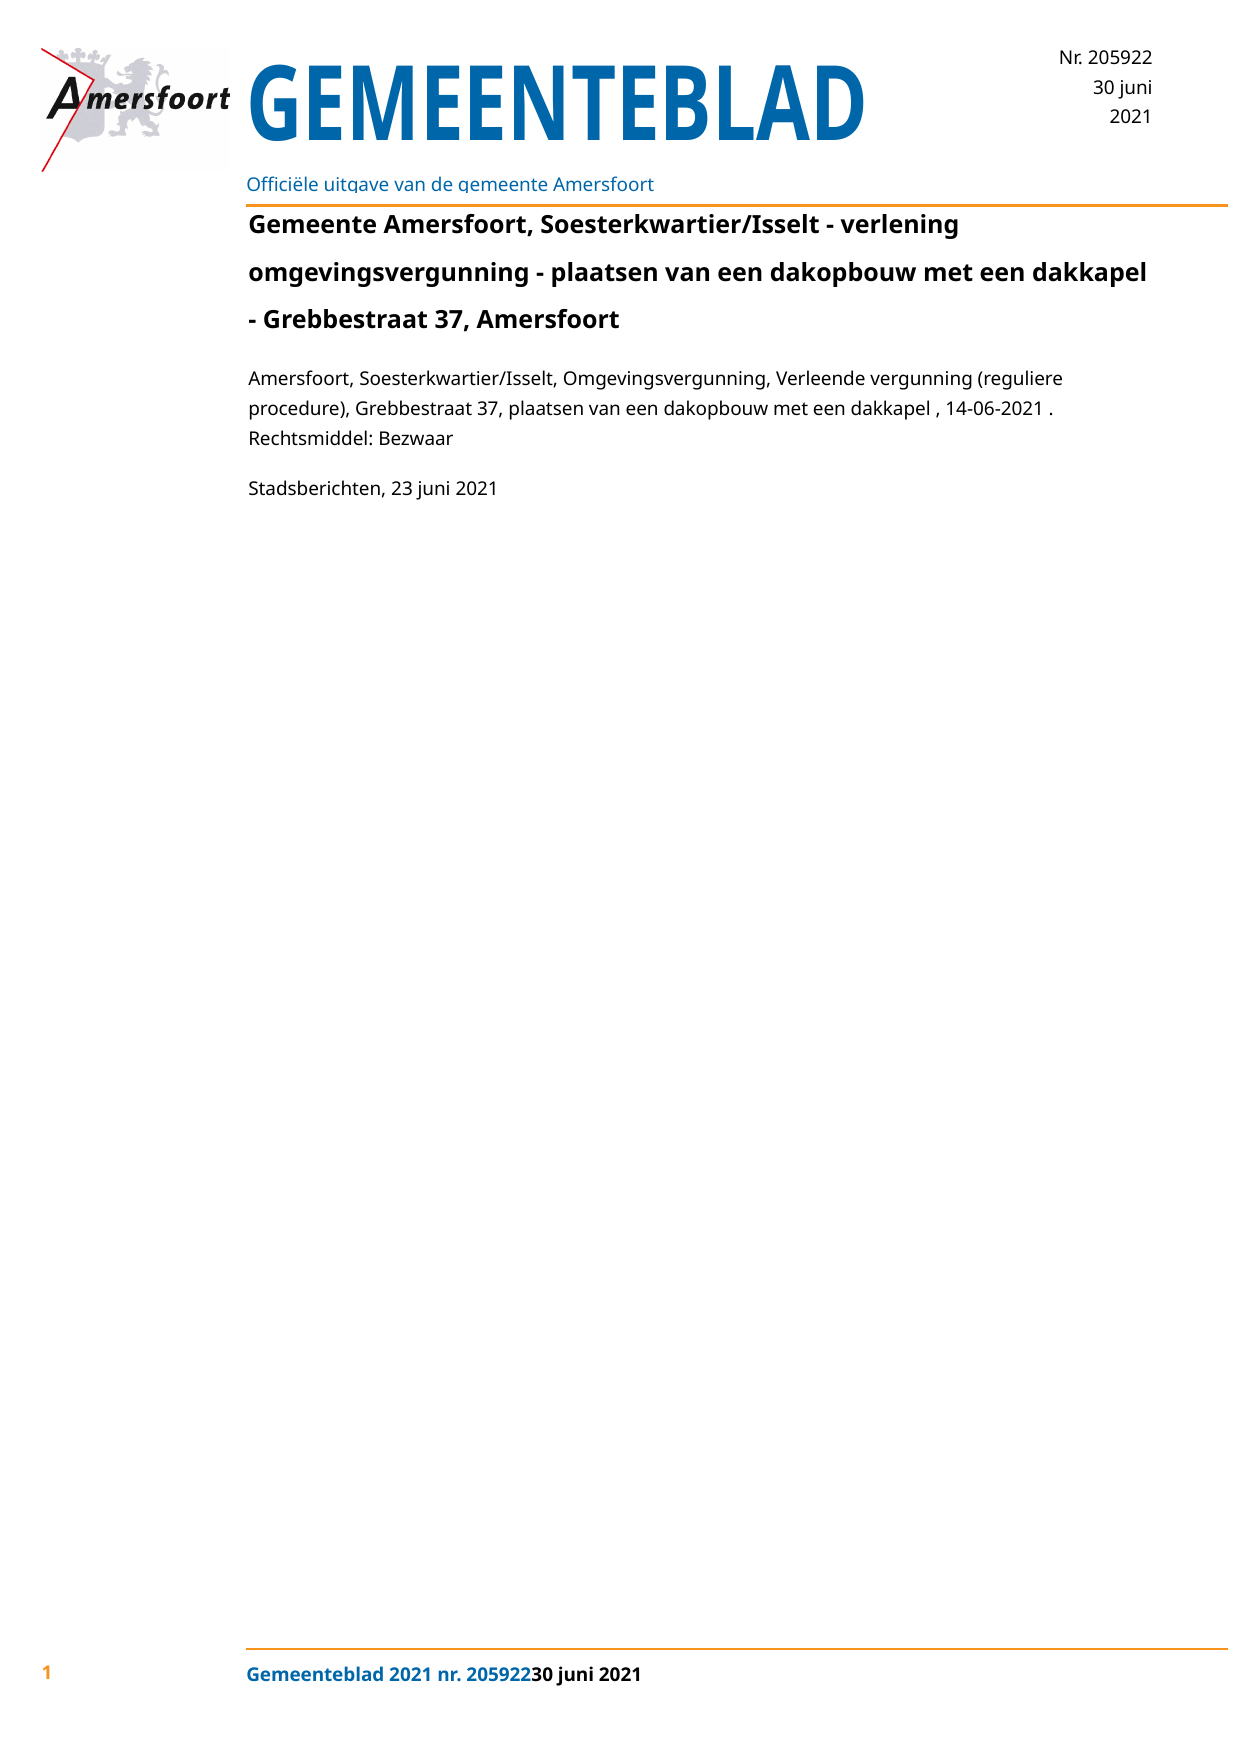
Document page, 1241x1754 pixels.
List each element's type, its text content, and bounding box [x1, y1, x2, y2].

text Gemeente Amersfoort, Soesterkwartier/Isselt - verlening omgevingsvergunning - plaatsen van een dakopbouw met een dakkapel - Grebbestraat 37, Amersfoort [248, 207, 1152, 336]
text Amersfoort, Soesterkwartier/Isselt, Omgevingsvergunning, Verleende vergunning (reguliere procedure), Grebbestraat 37, plaatsen van een dakopbouw met een dakkapel , 14-06-2021 . Rechtsmiddel: Bezwaar [248, 366, 1152, 450]
text Stadsberichten, 23 juni 2021 [248, 475, 1152, 501]
picture [41, 47, 231, 172]
